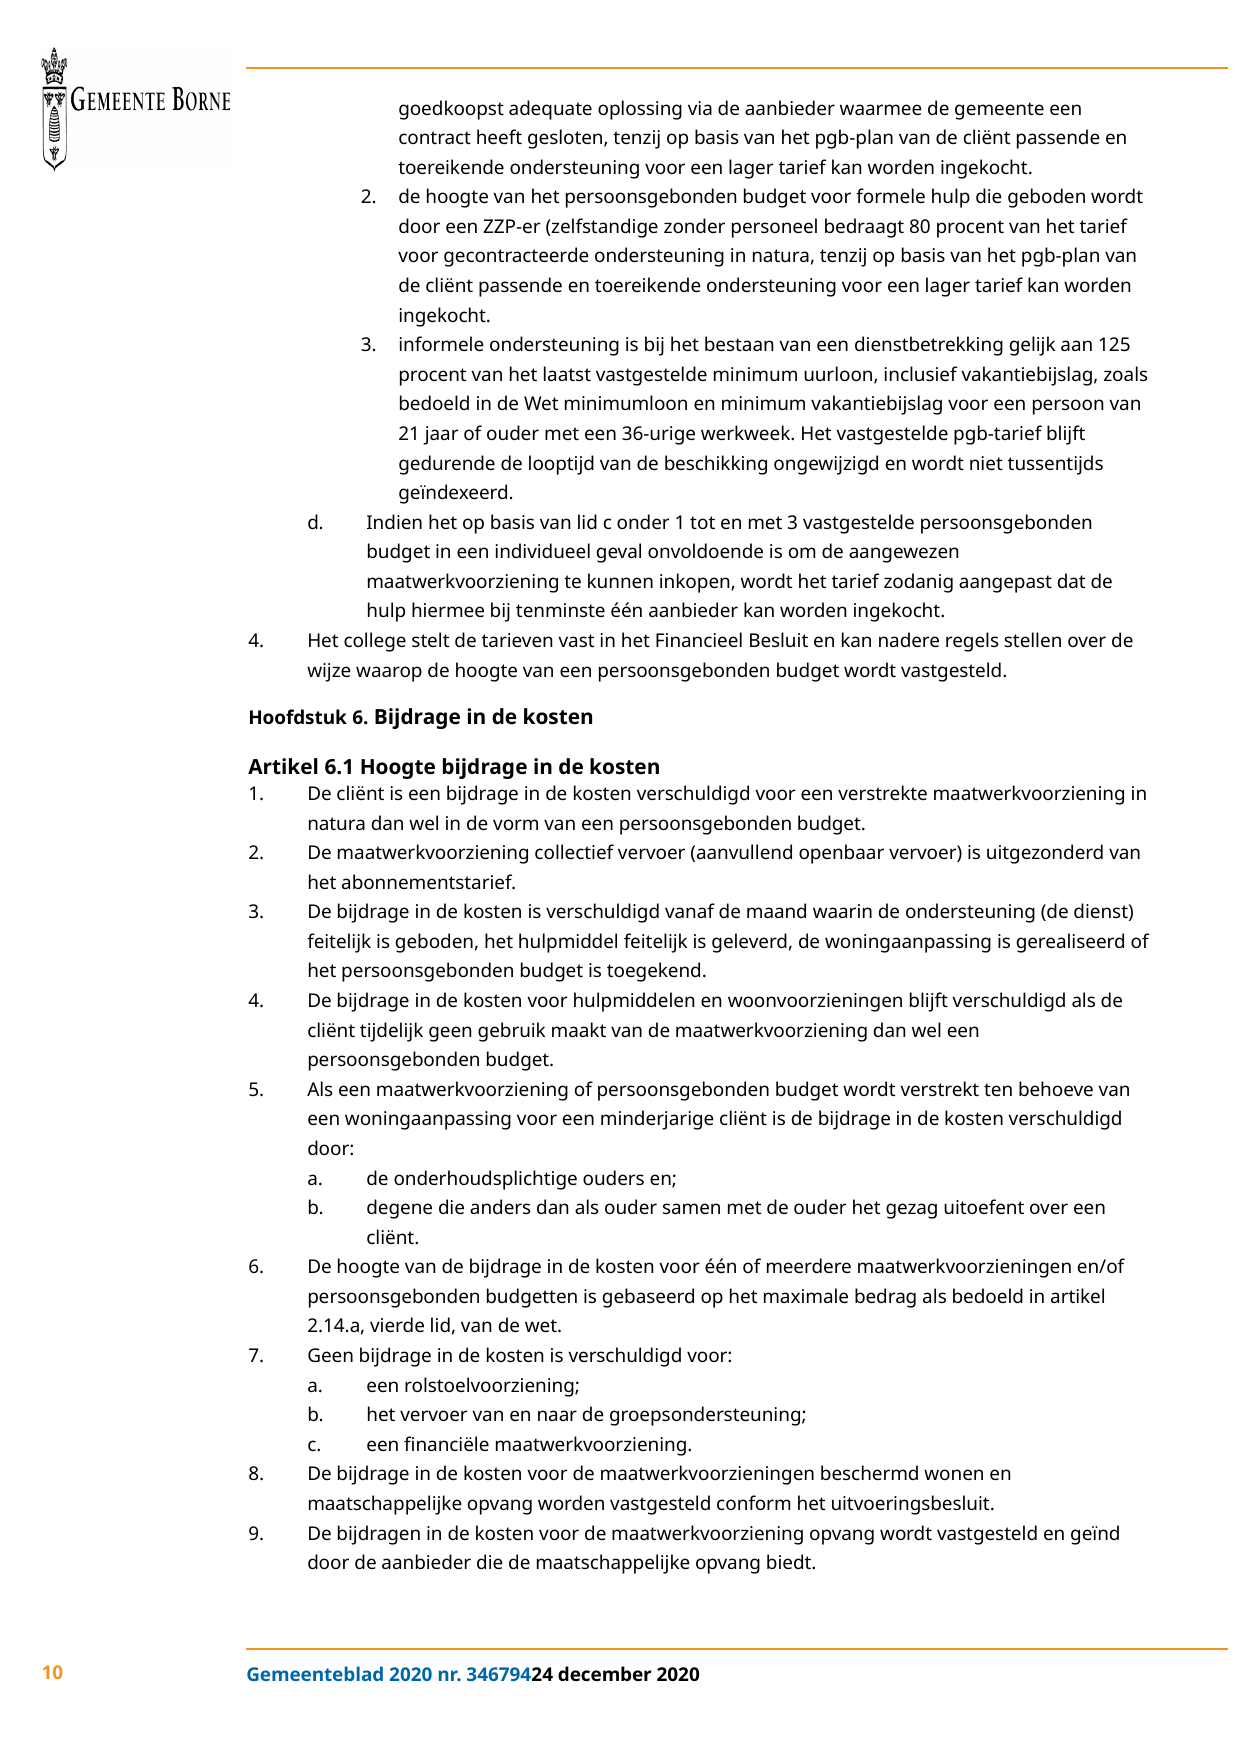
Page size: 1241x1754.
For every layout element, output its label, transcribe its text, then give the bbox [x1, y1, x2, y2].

list de hoogte van het persoonsgebonden budget voor formele hulp die geboden wordt door een ZZP-er (zelfstandige zonder personeel bedraagt 80 procent van het tarief voor gecontracteerde ondersteuning in natura, tenzij op basis van het pgb-plan van de cliënt passende en toereikende ondersteuning voor een lager tarief kan worden ingekocht. [361, 183, 1152, 328]
list De bijdrage in de kosten voor de maatwerkvoorzieningen beschermd wonen en maatschappelijke opvang worden vastgesteld conform het uitvoeringsbesluit. [248, 1461, 1152, 1516]
list een rolstoelvoorziening; [307, 1372, 1152, 1398]
picture [41, 47, 231, 172]
text Hoofdstuk 6. Bijdrage in de kosten [248, 702, 1152, 731]
list de onderhoudsplichtige ouders en; [307, 1165, 1152, 1191]
list De bijdragen in de kosten voor de maatwerkvoorziening opvang wordt vastgesteld en geïnd door de aanbieder die de maatschappelijke opvang biedt. [248, 1520, 1152, 1575]
list De cliënt is een bijdrage in de kosten verschuldigd voor een verstrekte maatwerkvoorziening in natura dan wel in de vorm van een persoonsgebonden budget. [248, 780, 1152, 836]
list De bijdrage in de kosten voor hulpmiddelen en woonvoorzieningen blijft verschuldigd als de cliënt tijdelijk geen gebruik maakt van de maatwerkvoorziening dan wel een persoonsgebonden budget. [248, 987, 1152, 1072]
text Artikel 6.1 Hoogte bijdrage in de kosten [248, 752, 1152, 780]
list een financiële maatwerkvoorziening. [307, 1431, 1152, 1457]
list informele ondersteuning is bij het bestaan van een dienstbetrekking gelijk aan 125 procent van het laatst vastgestelde minimum uurloon, inclusief vakantiebijslag, zoals bedoeld in de Wet minimumloon en minimum vakantiebijslag voor een persoon van 21 jaar of ouder met een 36-urige werkweek. Het vastgestelde pgb-tarief blijft gedurende de looptijd van de beschikking ongewijzigd en wordt niet tussentijds geïndexeerd. [361, 331, 1152, 505]
list goedkoopst adequate oplossing via de aanbieder waarmee de gemeente een contract heeft gesloten, tenzij op basis van het pgb-plan van de cliënt passende en toereikende ondersteuning voor een lager tarief kan worden ingekocht. [361, 95, 1152, 180]
list Het college stelt de tarieven vast in het Financieel Besluit en kan nadere regels stellen over de wijze waarop de hoogte van een persoonsgebonden budget wordt vastgesteld. [248, 627, 1152, 683]
list Indien het op basis van lid c onder 1 tot en met 3 vastgestelde persoonsgebonden budget in een individueel geval onvoldoende is om de aangewezen maatwerkvoorziening te kunnen inkopen, wordt het tarief zodanig aangepast dat de hulp hiermee bij tenminste één aanbieder kan worden ingekocht. [307, 509, 1152, 623]
list degene die anders dan als ouder samen met de ouder het gezag uitoefent over een cliënt. [307, 1194, 1152, 1250]
list Geen bijdrage in de kosten is verschuldigd voor: [248, 1342, 1152, 1368]
list het vervoer van en naar de groepsondersteuning; [307, 1401, 1152, 1427]
list Als een maatwerkvoorziening of persoonsgebonden budget wordt verstrekt ten behoeve van een woningaanpassing voor een minderjarige cliënt is de bijdrage in de kosten verschuldigd door: [248, 1076, 1152, 1161]
list De bijdrage in de kosten is verschuldigd vanaf de maand waarin de ondersteuning (de dienst) feitelijk is geboden, het hulpmiddel feitelijk is geleverd, de woningaanpassing is gerealiseerd of het persoonsgebonden budget is toegekend. [248, 898, 1152, 983]
list De maatwerkvoorziening collectief vervoer (aanvullend openbaar vervoer) is uitgezonderd van het abonnementstarief. [248, 839, 1152, 895]
list De hoogte van de bijdrage in de kosten voor één of meerdere maatwerkvoorzieningen en/of persoonsgebonden budgetten is gebaseerd op het maximale bedrag als bedoeld in artikel 2.14.a, vierde lid, van de wet. [248, 1253, 1152, 1338]
